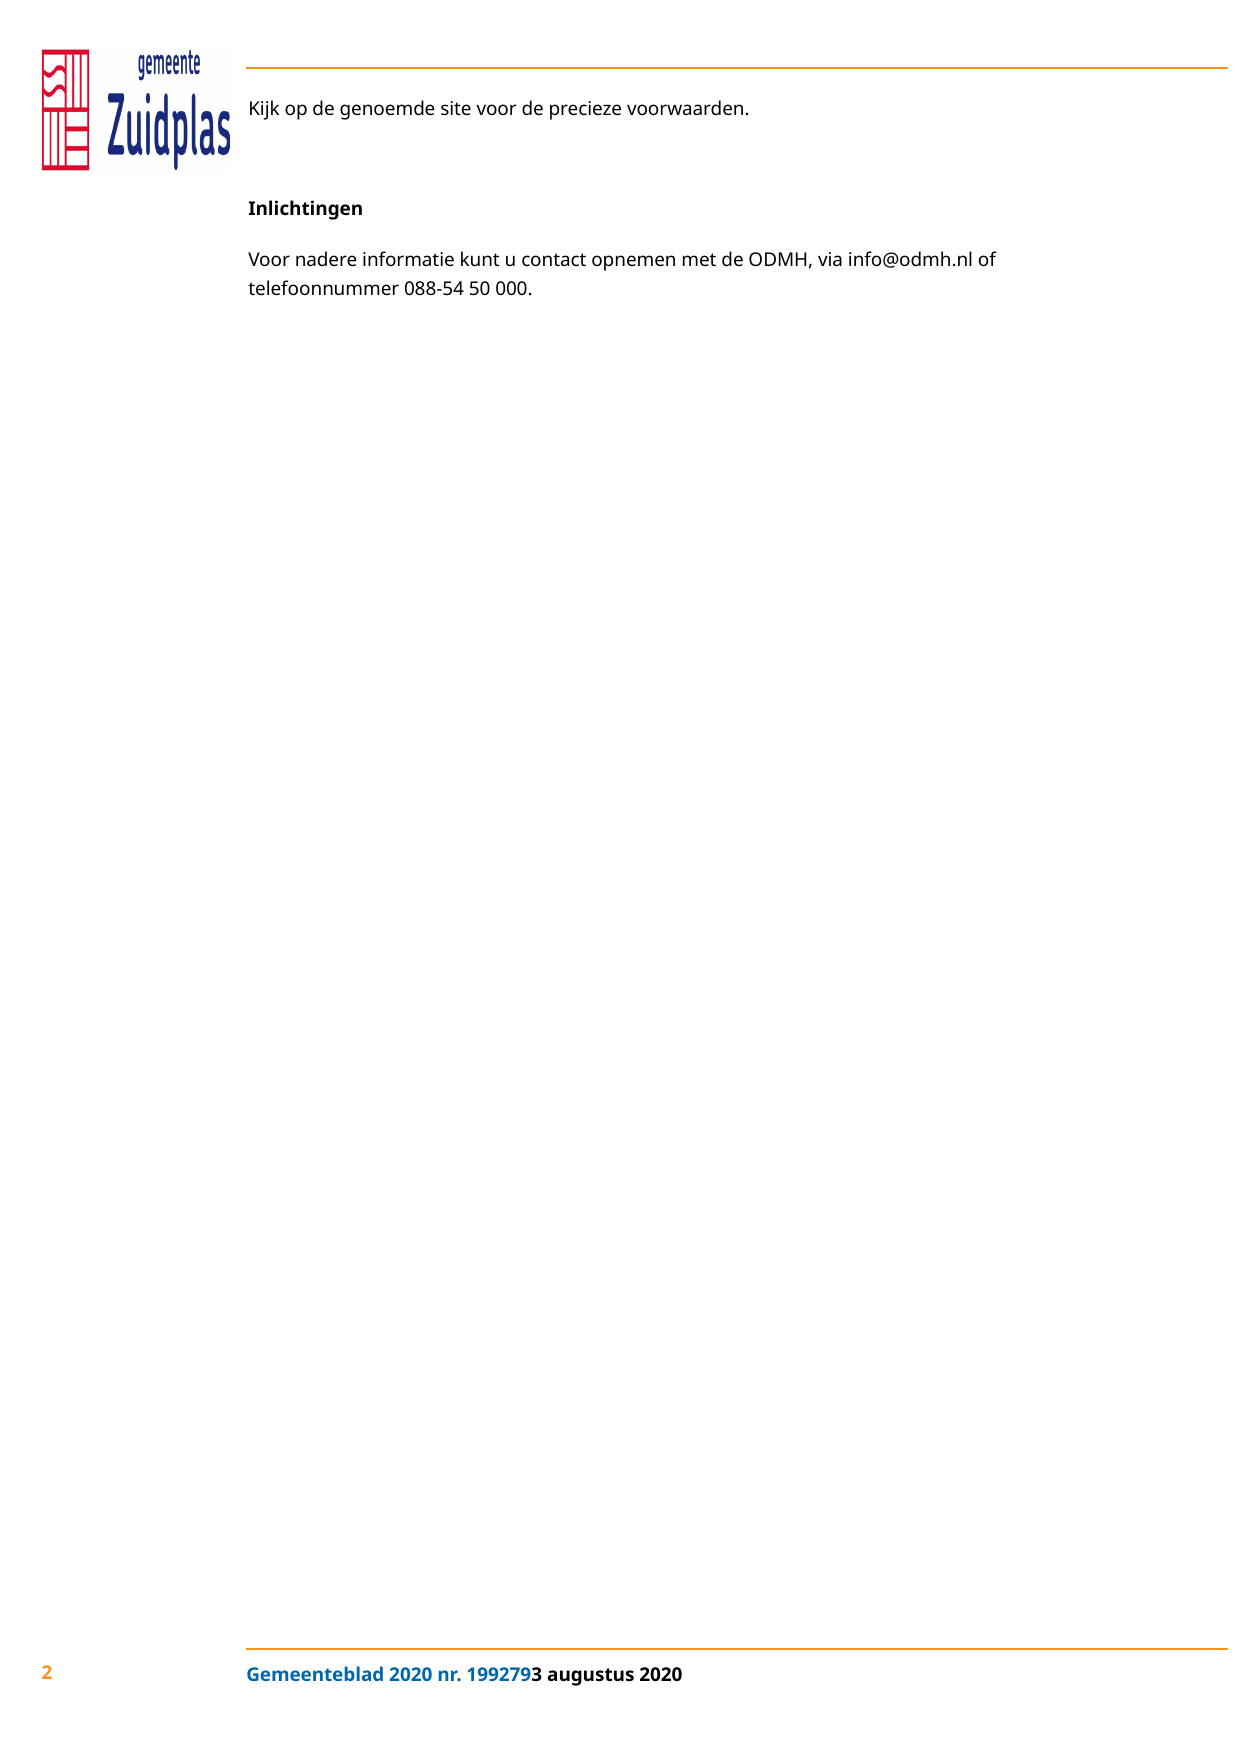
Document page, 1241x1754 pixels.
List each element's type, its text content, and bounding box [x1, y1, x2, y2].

text Voor nadere informatie kunt u contact opnemen met de ODMH, via info@odmh.nl of telefoonnummer 088-54 50 000. [248, 246, 1152, 301]
text Kijk op de genoemde site voor de precieze voorwaarden. [248, 95, 1152, 121]
text Inlichtingen [248, 196, 1152, 221]
picture [41, 47, 231, 172]
